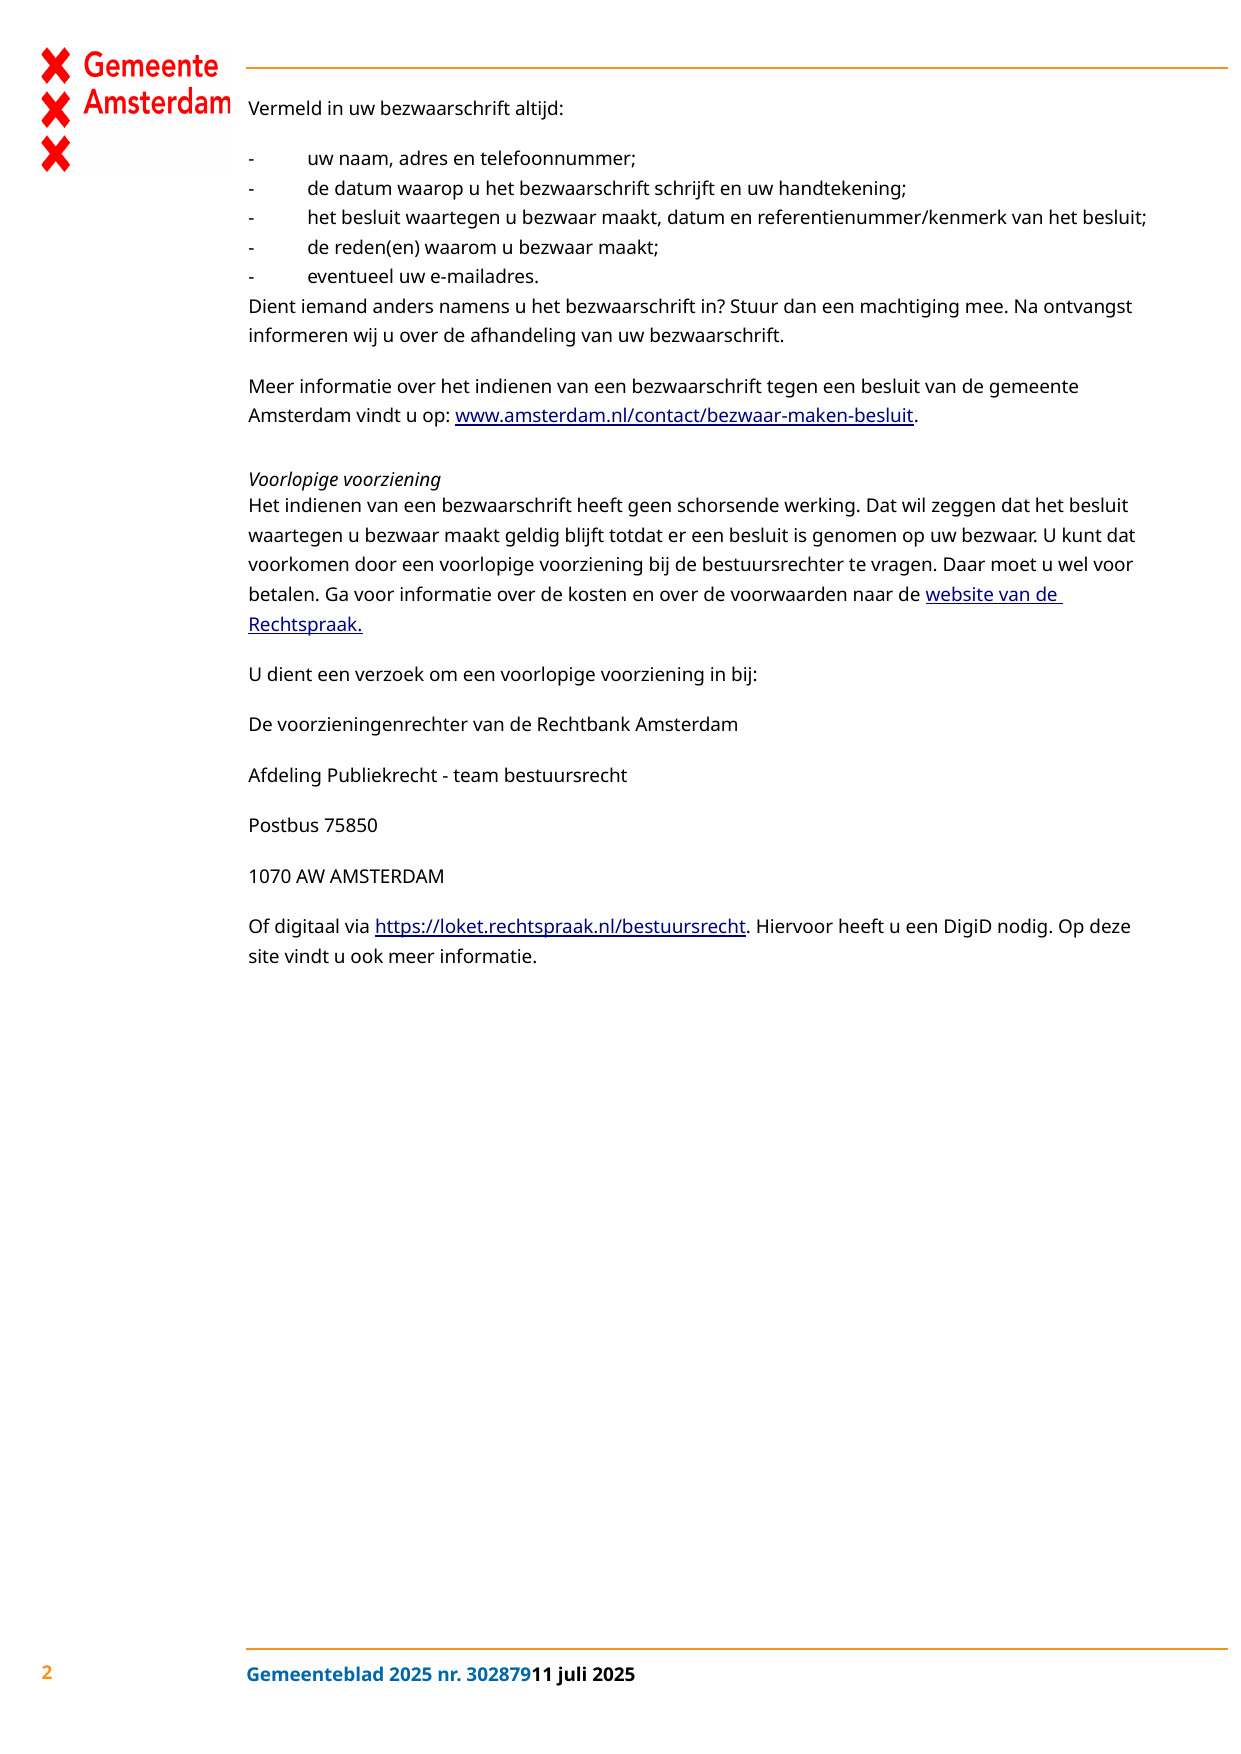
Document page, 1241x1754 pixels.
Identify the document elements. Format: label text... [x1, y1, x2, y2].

text Voorlopige voorziening [248, 467, 1152, 492]
text De voorzieningenrechter van de Rechtbank Amsterdam [248, 712, 1152, 737]
list de reden(en) waarom u bezwaar maakt; [248, 234, 1152, 260]
text 1070 AW AMSTERDAM [248, 863, 1152, 888]
text Postbus 75850 [248, 812, 1152, 838]
picture [41, 47, 231, 172]
list de datum waarop u het bezwaarschrift schrijft en uw handtekening; [248, 175, 1152, 201]
text Of digitaal via https://loket.rechtspraak.nl/bestuursrecht. Hiervoor heeft u een DigiD nodig. Op deze site vindt u ook meer informatie. [248, 913, 1152, 968]
list het besluit waartegen u bezwaar maakt, datum en referentienummer/kenmerk van het besluit; [248, 204, 1152, 230]
text Dient iemand anders namens u het bezwaarschrift in? Stuur dan een machtiging mee. Na ontvangst informeren wij u over de afhandeling van uw bezwaarschrift. [248, 293, 1152, 348]
text Het indienen van een bezwaarschrift heeft geen schorsende werking. Dat wil zeggen dat het besluit waartegen u bezwaar maakt geldig blijft totdat er een besluit is genomen op uw bezwaar. U kunt dat voorkomen door een voorlopige voorziening bij de bestuursrechter te vragen. Daar moet u wel voor betalen. Ga voor informatie over de kosten en over de voorwaarden naar de website van de Rechtspraak. [248, 492, 1152, 636]
text Afdeling Publiekrecht - team bestuursrecht [248, 762, 1152, 788]
text Vermeld in uw bezwaarschrift altijd: [248, 95, 1152, 121]
list eventueel uw e-mailadres. [248, 263, 1152, 289]
list uw naam, adres en telefoonnummer; [248, 145, 1152, 171]
text Meer informatie over het indienen van een bezwaarschrift tegen een besluit van de gemeente Amsterdam vindt u op: www.amsterdam.nl/contact/bezwaar-maken-besluit. [248, 373, 1152, 428]
text U dient een verzoek om een voorlopige voorziening in bij: [248, 661, 1152, 687]
